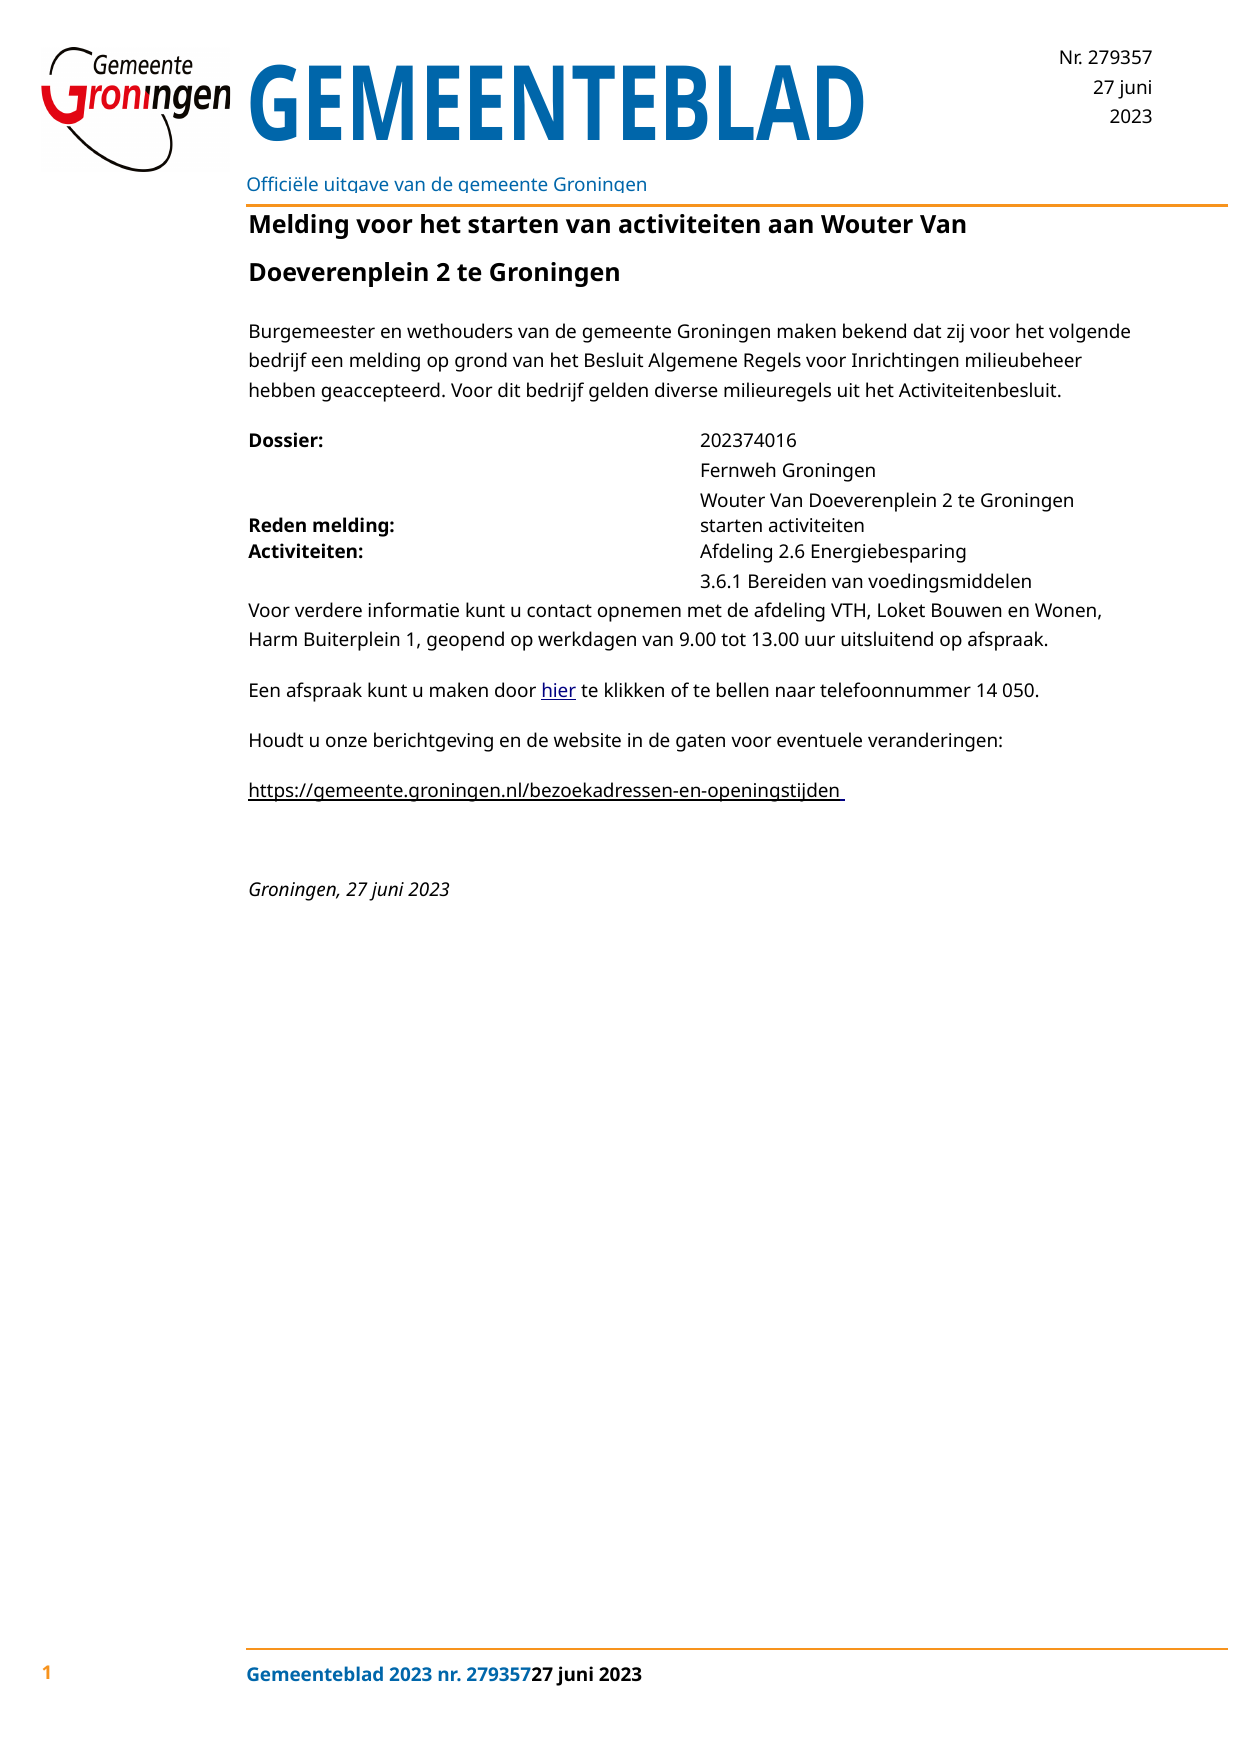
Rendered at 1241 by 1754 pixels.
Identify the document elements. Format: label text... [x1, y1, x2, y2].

text Groningen, 27 juni 2023 [248, 876, 1152, 902]
table_header 202374016 Fernweh Groningen Wouter Van Doeverenplein 2 te Groningen [700, 428, 1152, 512]
table_header Dossier: [248, 428, 700, 512]
picture [41, 47, 231, 172]
text https://gemeente.groningen.nl/bezoekadressen-en-openingstijden [248, 778, 1152, 803]
table_cell Reden melding: [248, 513, 700, 538]
table_cell starten activiteiten [700, 513, 1152, 538]
text Voor verdere informatie kunt u contact opnemen met de afdeling VTH, Loket Bouwen en Wonen, Harm Buiterplein 1, geopend op werkdagen van 9.00 tot 13.00 uur uitsluitend op afspraak. [248, 597, 1152, 652]
text Houdt u onze berichtgeving en de website in de gaten voor eventuele veranderingen: [248, 727, 1152, 753]
text Burgemeester en wethouders van de gemeente Groningen maken bekend dat zij voor het volgende bedrijf een melding op grond van het Besluit Algemene Regels voor Inrichtingen milieubeheer hebben geaccepteerd. Voor dit bedrijf gelden diverse milieuregels uit het Activiteitenbesluit. [248, 318, 1152, 403]
table_cell Afdeling 2.6 Energiebesparing 3.6.1 Bereiden van voedingsmiddelen [700, 538, 1152, 593]
table_cell Activiteiten: [248, 538, 700, 593]
text Melding voor het starten van activiteiten aan Wouter Van Doeverenplein 2 te Groningen [248, 207, 1152, 288]
text Een afspraak kunt u maken door hier te klikken of te bellen naar telefoonnummer 14 050. [248, 677, 1152, 702]
